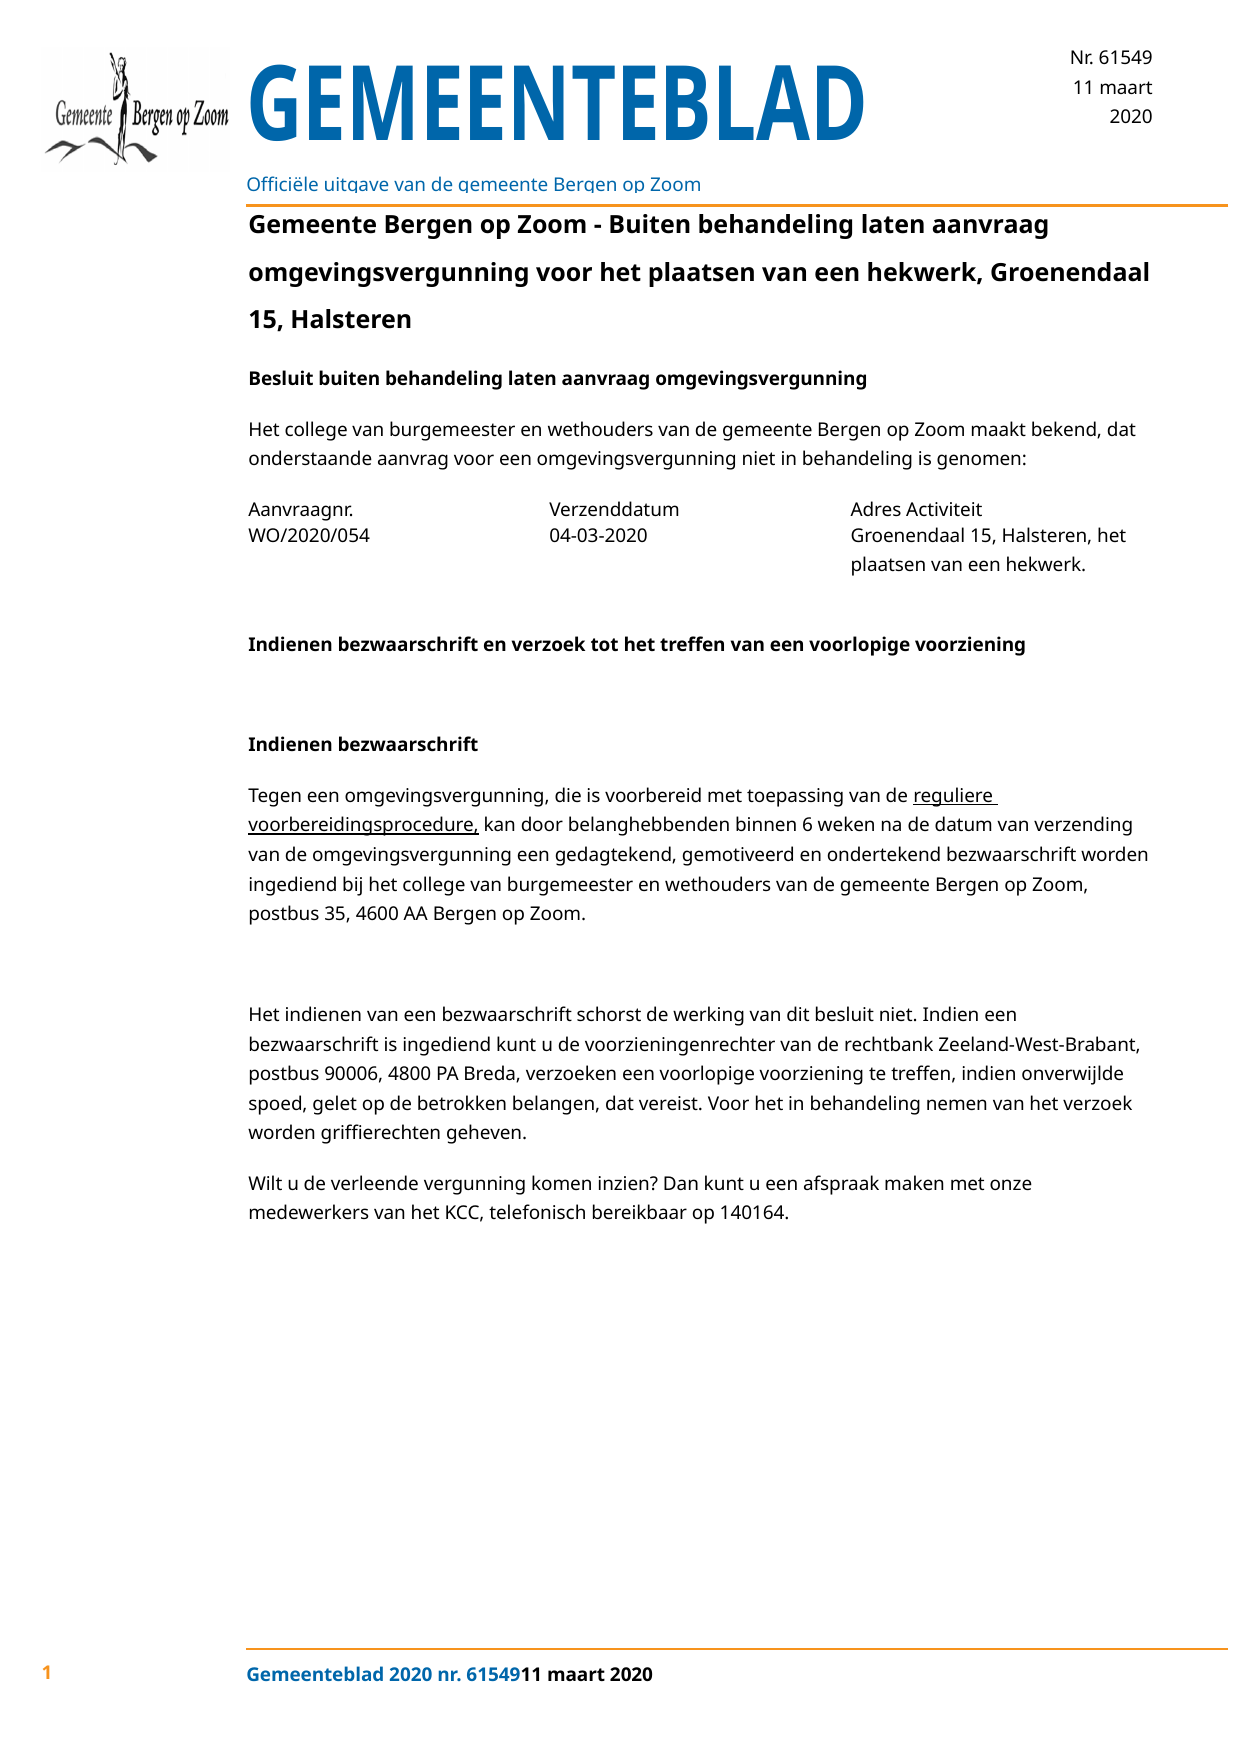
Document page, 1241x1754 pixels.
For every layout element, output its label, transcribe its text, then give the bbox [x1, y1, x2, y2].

text Het college van burgemeester en wethouders van de gemeente Bergen op Zoom maakt bekend, dat onderstaande aanvrag voor een omgevingsvergunning niet in behandeling is genomen: [248, 416, 1152, 471]
table_header Verzenddatum [549, 496, 850, 522]
text Het indienen van een bezwaarschrift schorst de werking van dit besluit niet. Indien een bezwaarschrift is ingediend kunt u de voorzieningenrechter van de rechtbank Zeeland-West-Brabant, postbus 90006, 4800 PA Breda, verzoeken een voorlopige voorziening te treffen, indien onverwijlde spoed, gelet op de betrokken belangen, dat vereist. Voor het in behandeling nemen van het verzoek worden griffierechten geheven. [248, 1001, 1152, 1145]
table_header Adres Activiteit [850, 496, 1152, 522]
text Gemeente Bergen op Zoom - Buiten behandeling laten aanvraag omgevingsvergunning voor het plaatsen van een hekwerk, Groenendaal 15, Halsteren [248, 207, 1152, 336]
table_cell 04-03-2020 [549, 522, 850, 577]
picture [41, 47, 231, 172]
text Indienen bezwaarschrift en verzoek tot het treffen van een voorlopige voorziening [248, 631, 1152, 656]
table_header Aanvraagnr. [248, 496, 549, 522]
text Besluit buiten behandeling laten aanvraag omgevingsvergunning [248, 366, 1152, 391]
text Indienen bezwaarschrift [248, 732, 1152, 757]
table_cell WO/2020/054 [248, 522, 549, 577]
text Tegen een omgevingsvergunning, die is voorbereid met toepassing van de reguliere voorbereidingsprocedure, kan door belanghebbenden binnen 6 weken na de datum van verzending van de omgevingsvergunning een gedagtekend, gemotiveerd en ondertekend bezwaarschrift worden ingediend bij het college van burgemeester en wethouders van de gemeente Bergen op Zoom, postbus 35, 4600 AA Bergen op Zoom. [248, 782, 1152, 926]
table_cell Groenendaal 15, Halsteren, het plaatsen van een hekwerk. [850, 522, 1152, 577]
text Wilt u de verleende vergunning komen inzien? Dan kunt u een afspraak maken met onze medewerkers van het KCC, telefonisch bereikbaar op 140164. [248, 1170, 1152, 1225]
